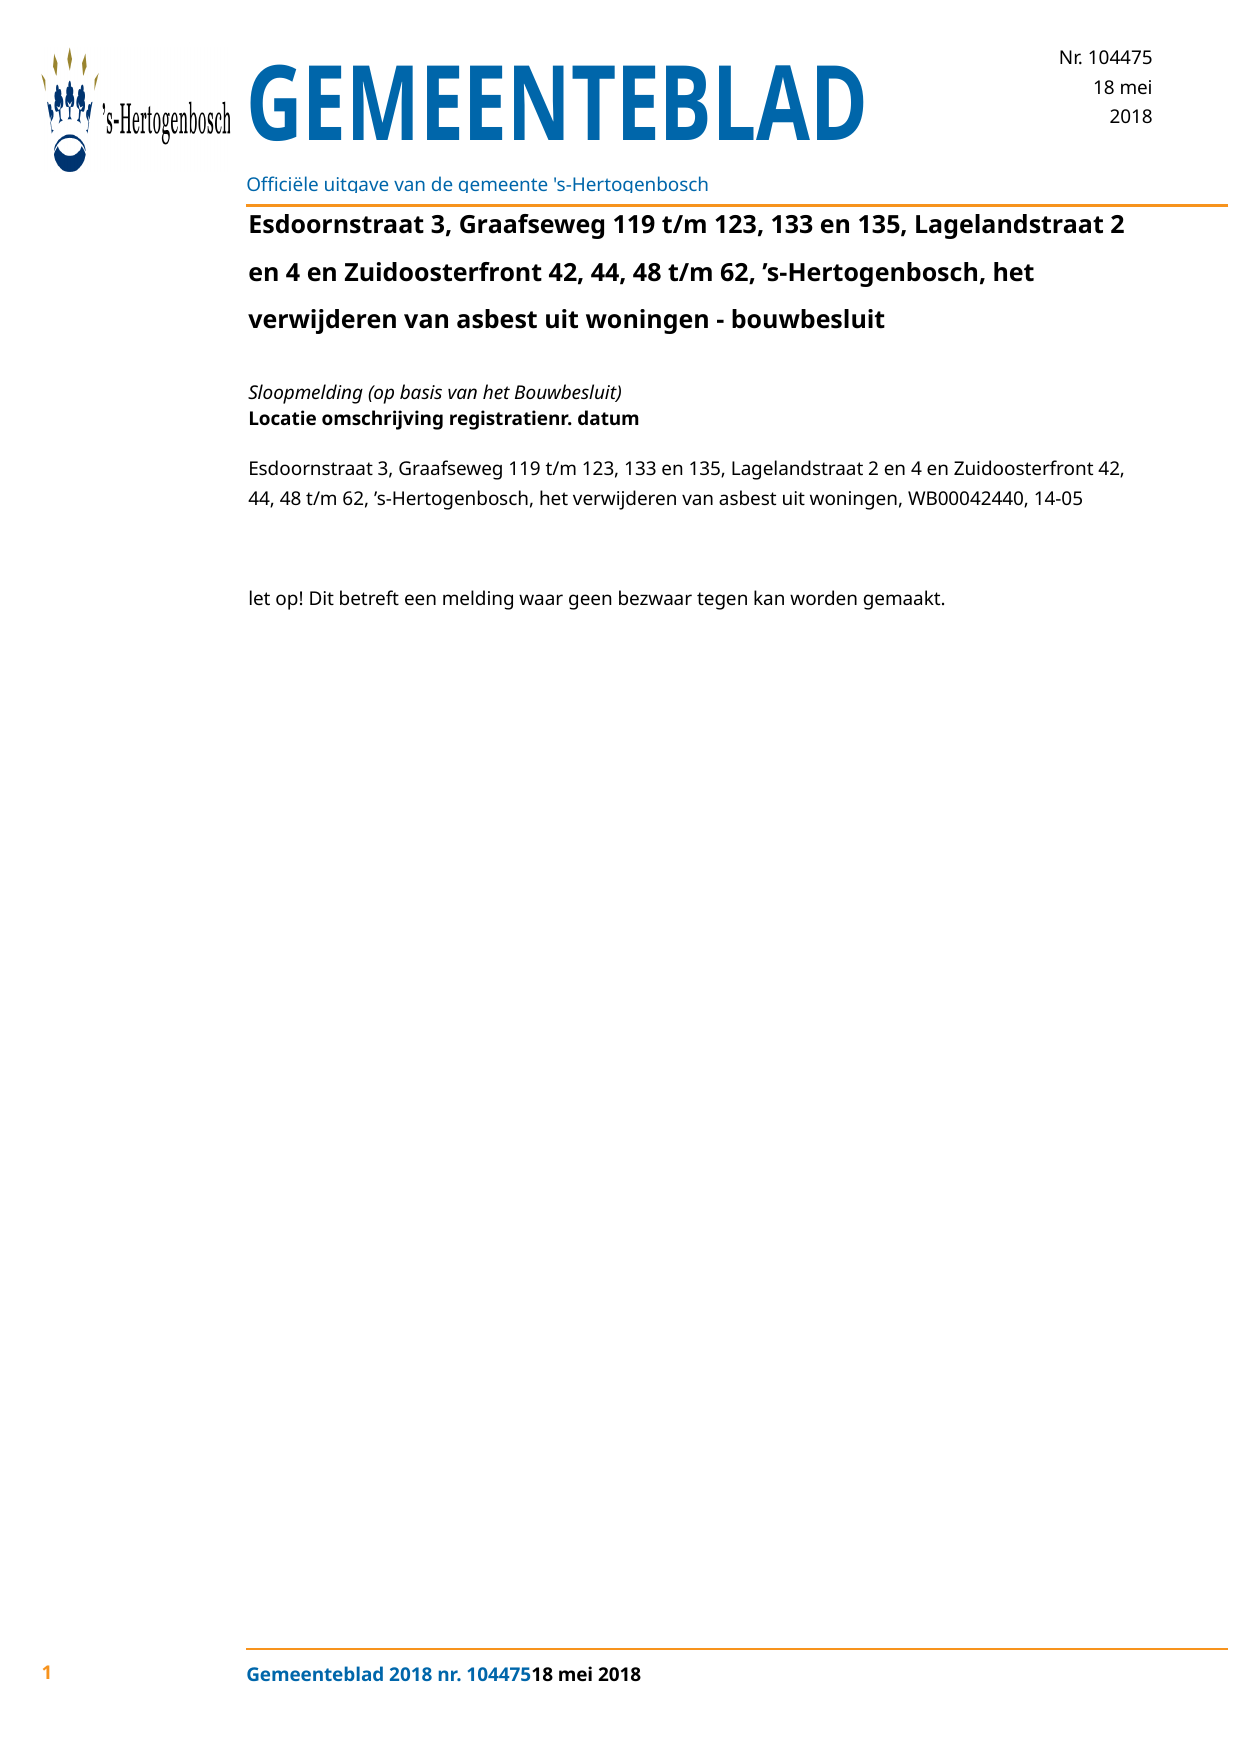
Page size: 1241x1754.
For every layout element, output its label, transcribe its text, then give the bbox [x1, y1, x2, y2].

text let op! Dit betreft een melding waar geen bezwaar tegen kan worden gemaakt. [248, 586, 1152, 611]
text Sloopmelding (op basis van het Bouwbesluit) [248, 379, 1152, 405]
text Esdoornstraat 3, Graafseweg 119 t/m 123, 133 en 135, Lagelandstraat 2 en 4 en Zuidoosterfront 42, 44, 48 t/m 62, ’s-Hertogenbosch, het verwijderen van asbest uit woningen - bouwbesluit [248, 207, 1152, 336]
picture [41, 47, 231, 172]
text Locatie omschrijving registratienr. datum [248, 405, 1152, 431]
text Esdoornstraat 3, Graafseweg 119 t/m 123, 133 en 135, Lagelandstraat 2 en 4 en Zuidoosterfront 42, 44, 48 t/m 62, ’s-Hertogenbosch, het verwijderen van asbest uit woningen, WB00042440, 14-05 [248, 455, 1152, 511]
